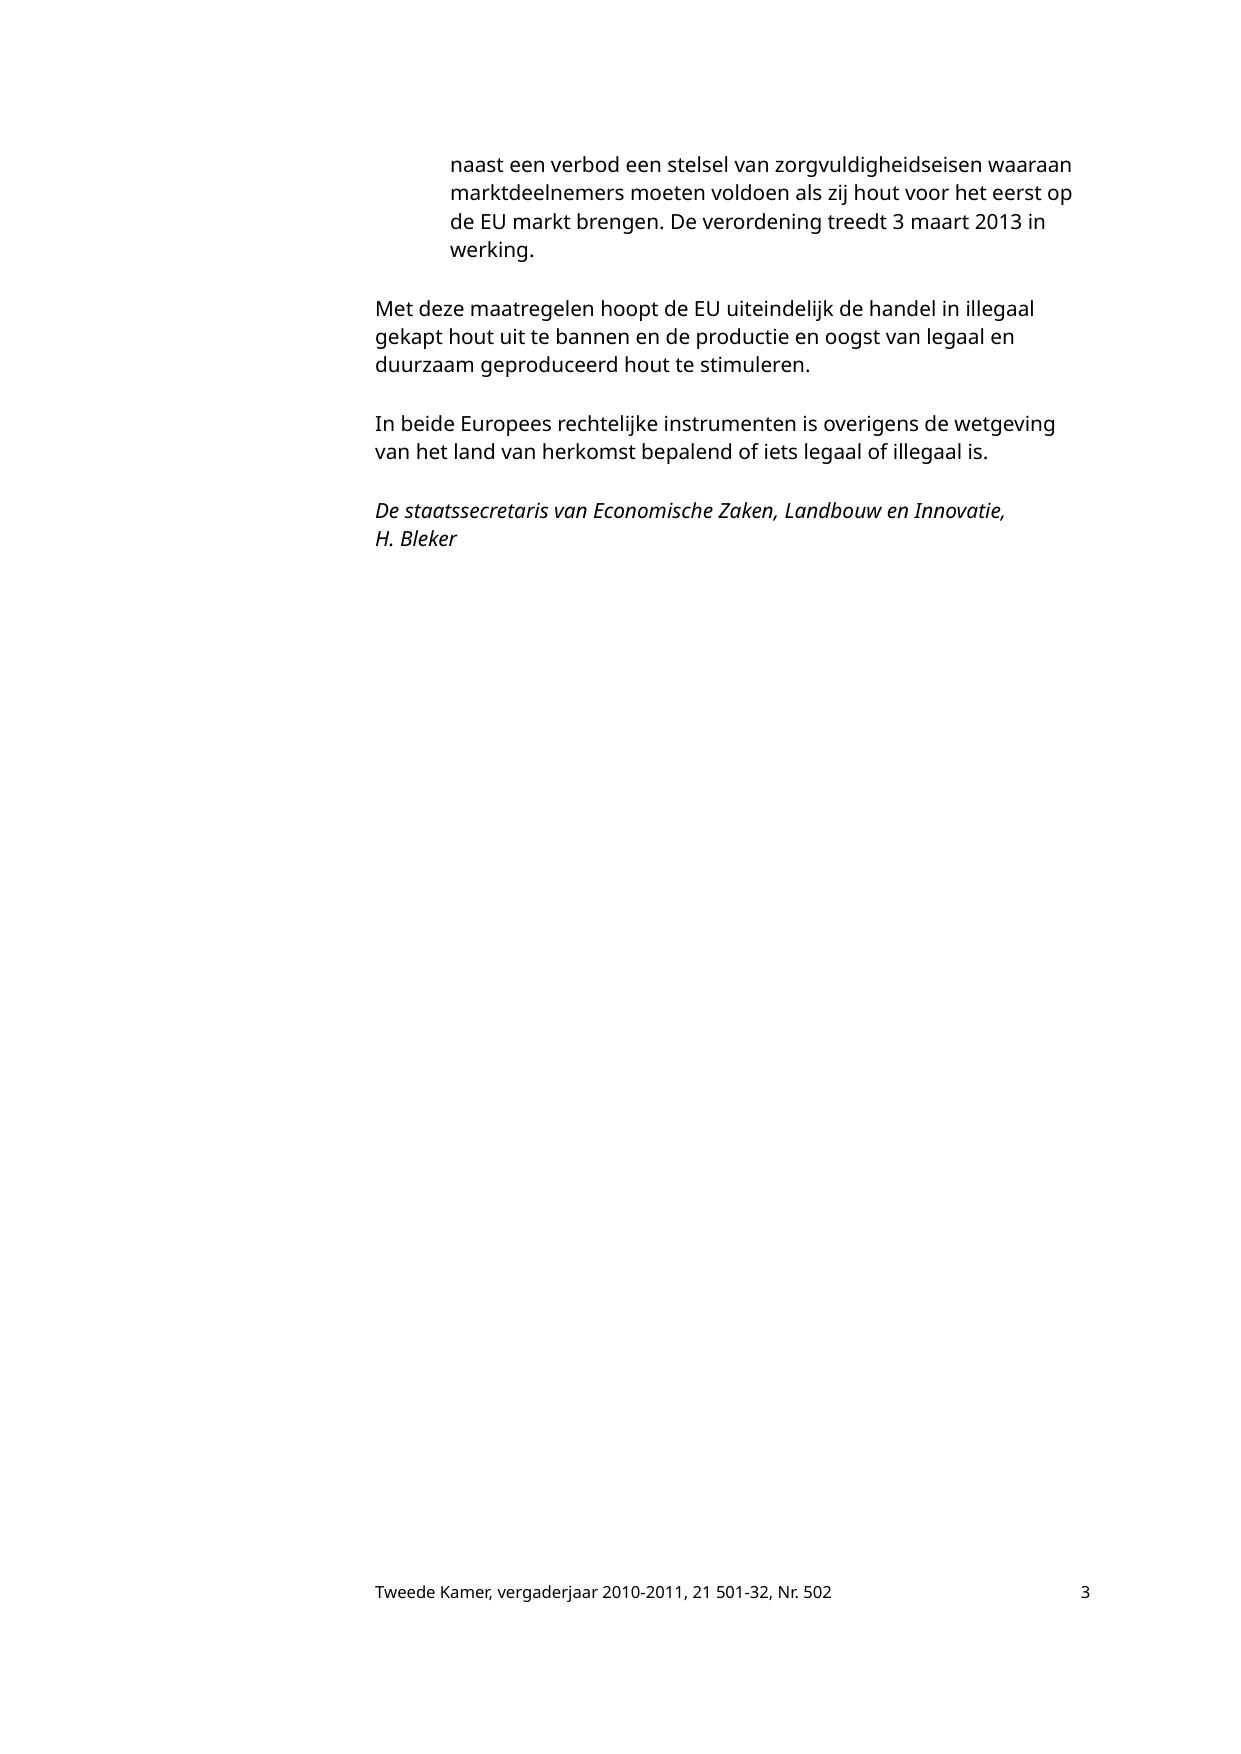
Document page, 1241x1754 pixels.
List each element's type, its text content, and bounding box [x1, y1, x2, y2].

list naast een verbod een stelsel van zorgvuldigheidseisen waaraan marktdeelnemers moeten voldoen als zij hout voor het eerst op de EU markt brengen. De verordening treedt 3 maart 2013 in werking. [375, 150, 1090, 264]
text In beide Europees rechtelijke instrumenten is overigens de wetgeving van het land van herkomst bepalend of iets legaal of illegaal is. [375, 409, 1090, 466]
text De staatssecretaris van Economische Zaken, Landbouw en Innovatie, [375, 496, 1090, 524]
text H. Bleker [375, 524, 1090, 553]
text Met deze maatregelen hoopt de EU uiteindelijk de handel in illegaal gekapt hout uit te bannen en de productie en oogst van legaal en duurzaam geproduceerd hout te stimuleren. [375, 294, 1090, 379]
